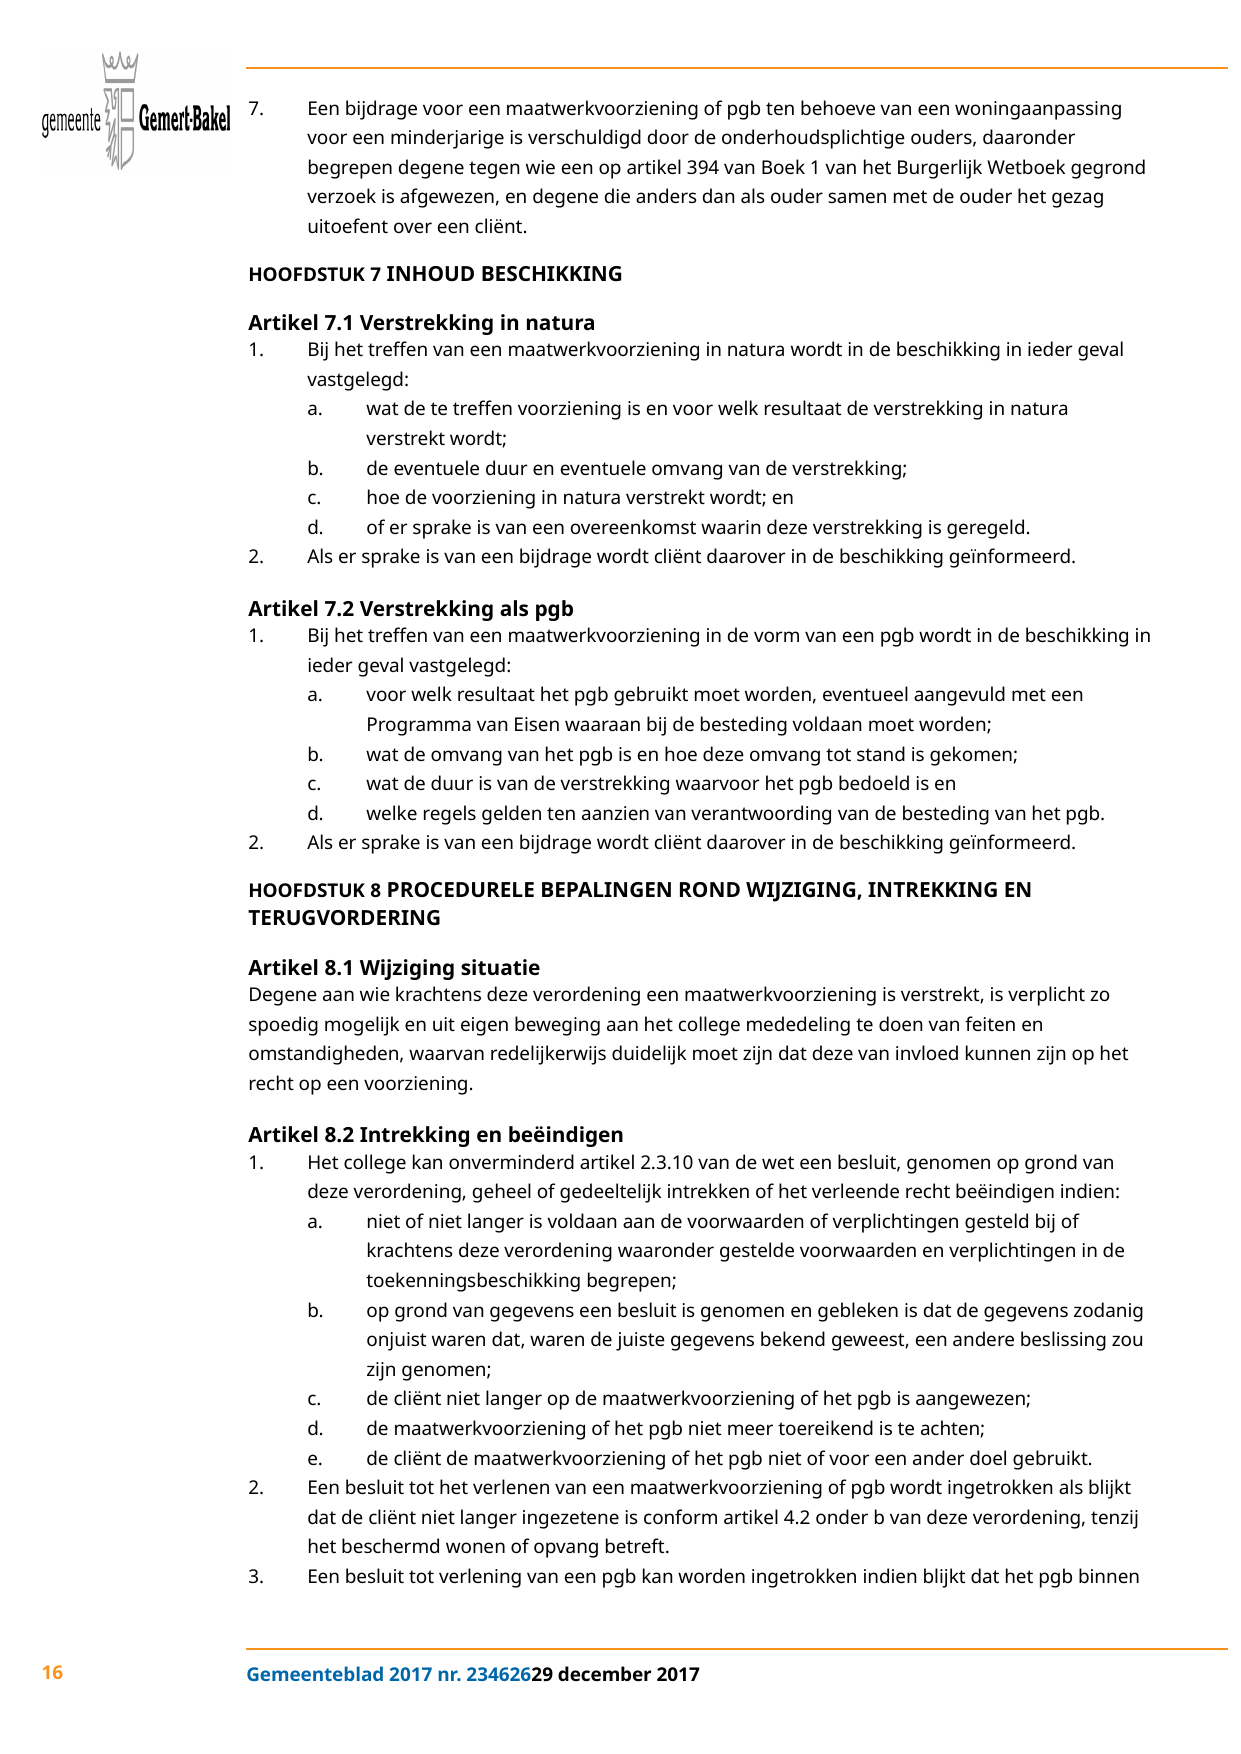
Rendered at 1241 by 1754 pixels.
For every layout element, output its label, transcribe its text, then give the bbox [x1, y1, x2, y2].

picture [41, 47, 231, 172]
list Een besluit tot het verlenen van een maatwerkvoorziening of pgb wordt ingetrokken als blijkt dat de cliënt niet langer ingezetene is conform artikel 4.2 onder b van deze verordening, tenzij het beschermd wonen of opvang betreft. [248, 1474, 1152, 1559]
list Een bijdrage voor een maatwerkvoorziening of pgb ten behoeve van een woningaanpassing voor een minderjarige is verschuldigd door de onderhoudsplichtige ouders, daaronder begrepen degene tegen wie een op artikel 394 van Boek 1 van het Burgerlijk Wetboek gegrond verzoek is afgewezen, en degene die anders dan als ouder samen met de ouder het gezag uitoefent over een cliënt. [248, 95, 1152, 239]
text Degene aan wie krachtens deze verordening een maatwerkvoorziening is verstrekt, is verplicht zo spoedig mogelijk en uit eigen beweging aan het college mededeling te doen van feiten en omstandigheden, waarvan redelijkerwijs duidelijk moet zijn dat deze van invloed kunnen zijn op het recht op een voorziening. [248, 981, 1152, 1096]
list Bij het treffen van een maatwerkvoorziening in de vorm van een pgb wordt in de beschikking in ieder geval vastgelegd: [248, 622, 1152, 678]
text Artikel 8.2 Intrekking en beëindigen [248, 1120, 1152, 1149]
list Als er sprake is van een bijdrage wordt cliënt daarover in de beschikking geïnformeerd. [248, 829, 1152, 855]
text Artikel 7.2 Verstrekking als pgb [248, 594, 1152, 622]
list wat de duur is van de verstrekking waarvoor het pgb bedoeld is en [307, 770, 1152, 796]
list Het college kan onverminderd artikel 2.3.10 van de wet een besluit, genomen op grond van deze verordening, geheel of gedeeltelijk intrekken of het verleende recht beëindigen indien: [248, 1149, 1152, 1204]
list wat de omvang van het pgb is en hoe deze omvang tot stand is gekomen; [307, 741, 1152, 766]
list Een besluit tot verlening van een pgb kan worden ingetrokken indien blijkt dat het pgb binnen [248, 1563, 1152, 1589]
list de maatwerkvoorziening of het pgb niet meer toereikend is te achten; [307, 1415, 1152, 1441]
list wat de te treffen voorziening is en voor welk resultaat de verstrekking in natura verstrekt wordt; [307, 396, 1152, 451]
text HOOFDSTUK 8 PROCEDURELE BEPALINGEN ROND WIJZIGING, INTREKKING EN TERUGVORDERING [248, 875, 1152, 932]
text HOOFDSTUK 7 INHOUD BESCHIKKING [248, 259, 1152, 287]
text Artikel 8.1 Wijziging situatie [248, 953, 1152, 981]
list Bij het treffen van een maatwerkvoorziening in natura wordt in de beschikking in ieder geval vastgelegd: [248, 336, 1152, 392]
list voor welk resultaat het pgb gebruikt moet worden, eventueel aangevuld met een Programma van Eisen waaraan bij de besteding voldaan moet worden; [307, 682, 1152, 737]
list de cliënt de maatwerkvoorziening of het pgb niet of voor een ander doel gebruikt. [307, 1445, 1152, 1470]
list op grond van gegevens een besluit is genomen en gebleken is dat de gegevens zodanig onjuist waren dat, waren de juiste gegevens bekend geweest, een andere beslissing zou zijn genomen; [307, 1297, 1152, 1382]
list Als er sprake is van een bijdrage wordt cliënt daarover in de beschikking geïnformeerd. [248, 543, 1152, 569]
list hoe de voorziening in natura verstrekt wordt; en [307, 484, 1152, 510]
list welke regels gelden ten aanzien van verantwoording van de besteding van het pgb. [307, 800, 1152, 826]
list niet of niet langer is voldaan aan de voorwaarden of verplichtingen gesteld bij of krachtens deze verordening waaronder gestelde voorwaarden en verplichtingen in de toekenningsbeschikking begrepen; [307, 1208, 1152, 1293]
list de cliënt niet langer op de maatwerkvoorziening of het pgb is aangewezen; [307, 1386, 1152, 1411]
text Artikel 7.1 Verstrekking in natura [248, 308, 1152, 336]
list de eventuele duur en eventuele omvang van de verstrekking; [307, 455, 1152, 481]
list of er sprake is van een overeenkomst waarin deze verstrekking is geregeld. [307, 514, 1152, 540]
